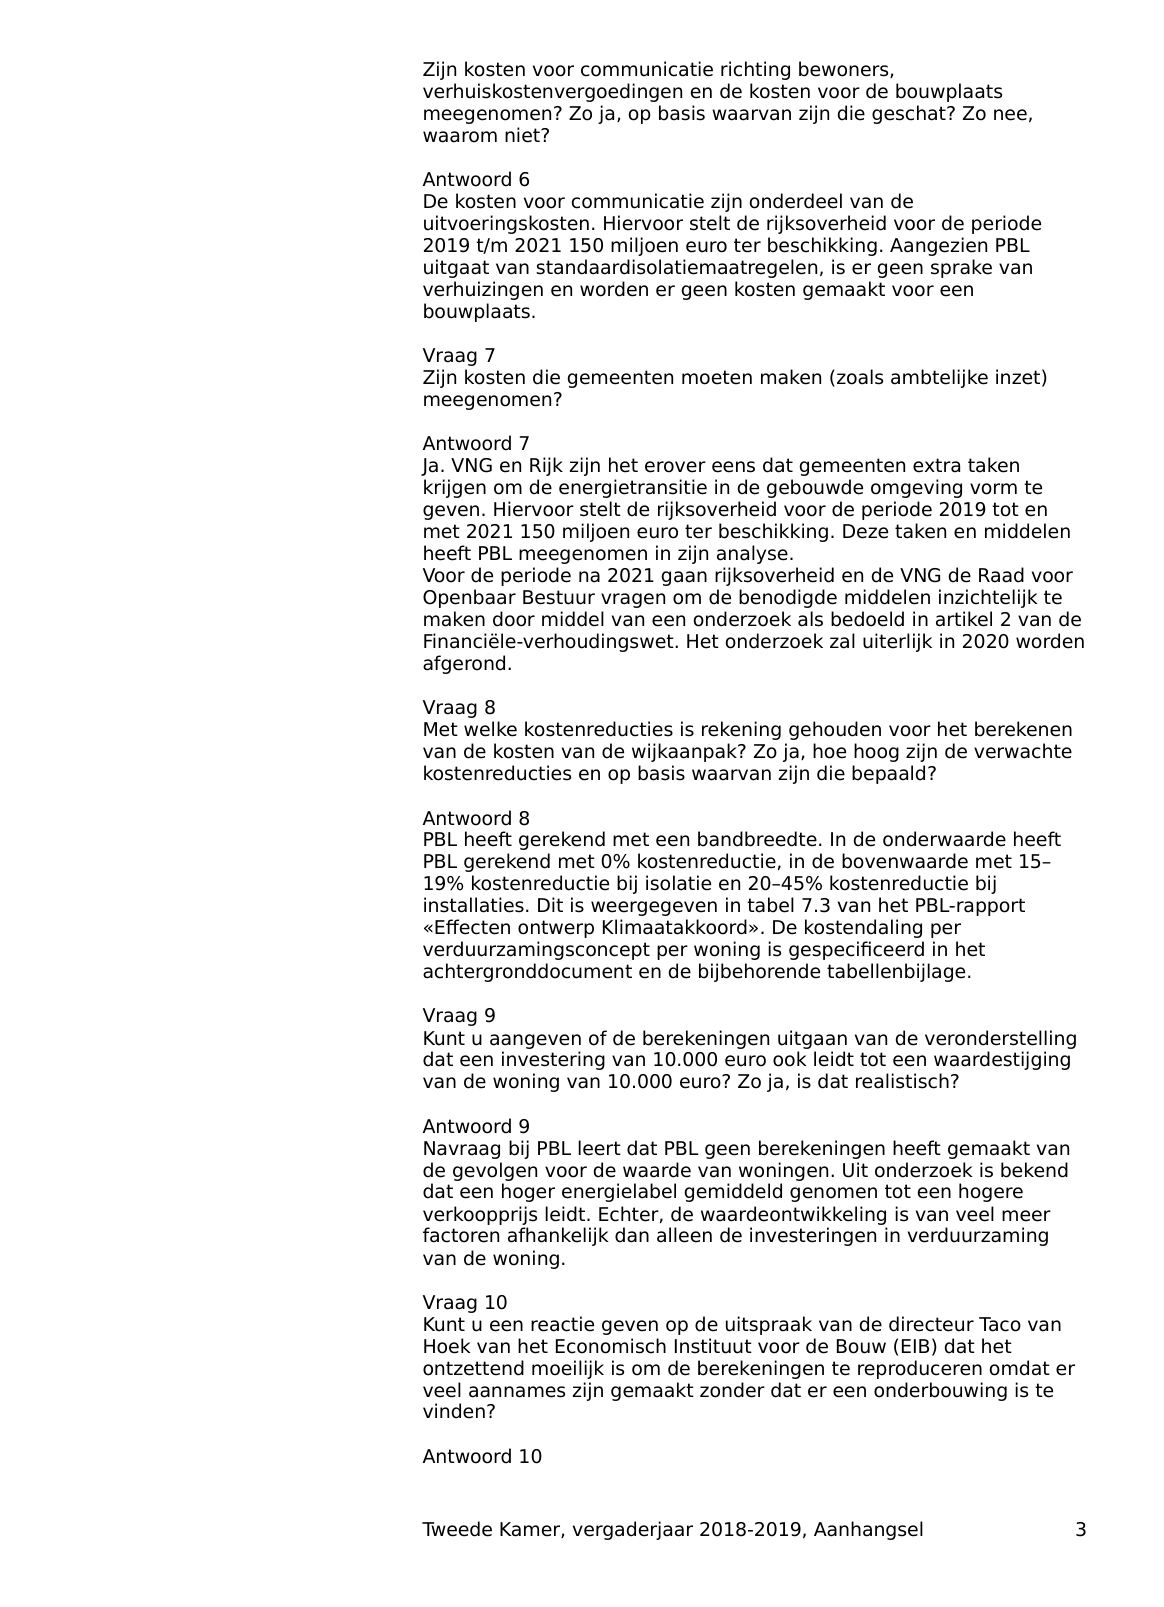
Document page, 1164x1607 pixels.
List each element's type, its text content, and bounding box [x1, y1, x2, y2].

text Antwoord 7 [422, 433, 1087, 455]
text Antwoord 6 [422, 169, 1087, 191]
text Voor de periode na 2021 gaan rijksoverheid en de VNG de Raad voor Openbaar Bestuur vragen om de benodigde middelen inzichtelijk te maken door middel van een onderzoek als bedoeld in artikel 2 van de Financiële-verhoudingswet. Het onderzoek zal uiterlijk in 2020 worden afgerond. [422, 565, 1087, 675]
text Met welke kostenreducties is rekening gehouden voor het berekenen van de kosten van de wijkaanpak? Zo ja, hoe hoog zijn de verwachte kostenreducties en op basis waarvan zijn die bepaald? [422, 719, 1087, 785]
text Antwoord 9 [422, 1116, 1087, 1137]
text Vraag 9 [422, 1005, 1087, 1027]
text Zijn kosten die gemeenten moeten maken (zoals ambtelijke inzet) meegenomen? [422, 367, 1087, 411]
text Vraag 8 [422, 697, 1087, 719]
text Zijn kosten voor communicatie richting bewoners, verhuiskostenvergoedingen en de kosten voor de bouwplaats meegenomen? Zo ja, op basis waarvan zijn die geschat? Zo nee, waarom niet? [422, 59, 1087, 147]
text PBL heeft gerekend met een bandbreedte. In de onderwaarde heeft PBL gerekend met 0% kostenreductie, in de bovenwaarde met 15–19% kostenreductie bij isolatie en 20–45% kostenreductie bij installaties. Dit is weergegeven in tabel 7.3 van het PBL-rapport «Effecten ontwerp Klimaatakkoord». De kostendaling per verduurzamingsconcept per woning is gespecificeerd in het achtergronddocument en de bijbehorende tabellenbijlage. [422, 829, 1087, 983]
text Antwoord 8 [422, 807, 1087, 829]
text Vraag 7 [422, 345, 1087, 367]
text Vraag 10 [422, 1292, 1087, 1313]
text De kosten voor communicatie zijn onderdeel van de uitvoeringskosten. Hiervoor stelt de rijksoverheid voor de periode 2019 t/m 2021 150 miljoen euro ter beschikking. Aangezien PBL uitgaat van standaardisolatiemaatregelen, is er geen sprake van verhuizingen en worden er geen kosten gemaakt voor een bouwplaats. [422, 191, 1087, 323]
text Antwoord 10 [422, 1446, 1087, 1468]
text Kunt u aangeven of de berekeningen uitgaan van de veronderstelling dat een investering van 10.000 euro ook leidt tot een waardestijging van de woning van 10.000 euro? Zo ja, is dat realistisch? [422, 1027, 1087, 1093]
text Kunt u een reactie geven op de uitspraak van de directeur Taco van Hoek van het Economisch Instituut voor de Bouw (EIB) dat het ontzettend moeilijk is om de berekeningen te reproduceren omdat er veel aannames zijn gemaakt zonder dat er een onderbouwing is te vinden? [422, 1313, 1087, 1423]
text Ja. VNG en Rijk zijn het erover eens dat gemeenten extra taken krijgen om de energietransitie in de gebouwde omgeving vorm te geven. Hiervoor stelt de rijksoverheid voor de periode 2019 tot en met 2021 150 miljoen euro ter beschikking. Deze taken en middelen heeft PBL meegenomen in zijn analyse. [422, 455, 1087, 565]
text Navraag bij PBL leert dat PBL geen berekeningen heeft gemaakt van de gevolgen voor de waarde van woningen. Uit onderzoek is bekend dat een hoger energielabel gemiddeld genomen tot een hogere verkoopprijs leidt. Echter, de waardeontwikkeling is van veel meer factoren afhankelijk dan alleen de investeringen in verduurzaming van de woning. [422, 1137, 1087, 1269]
